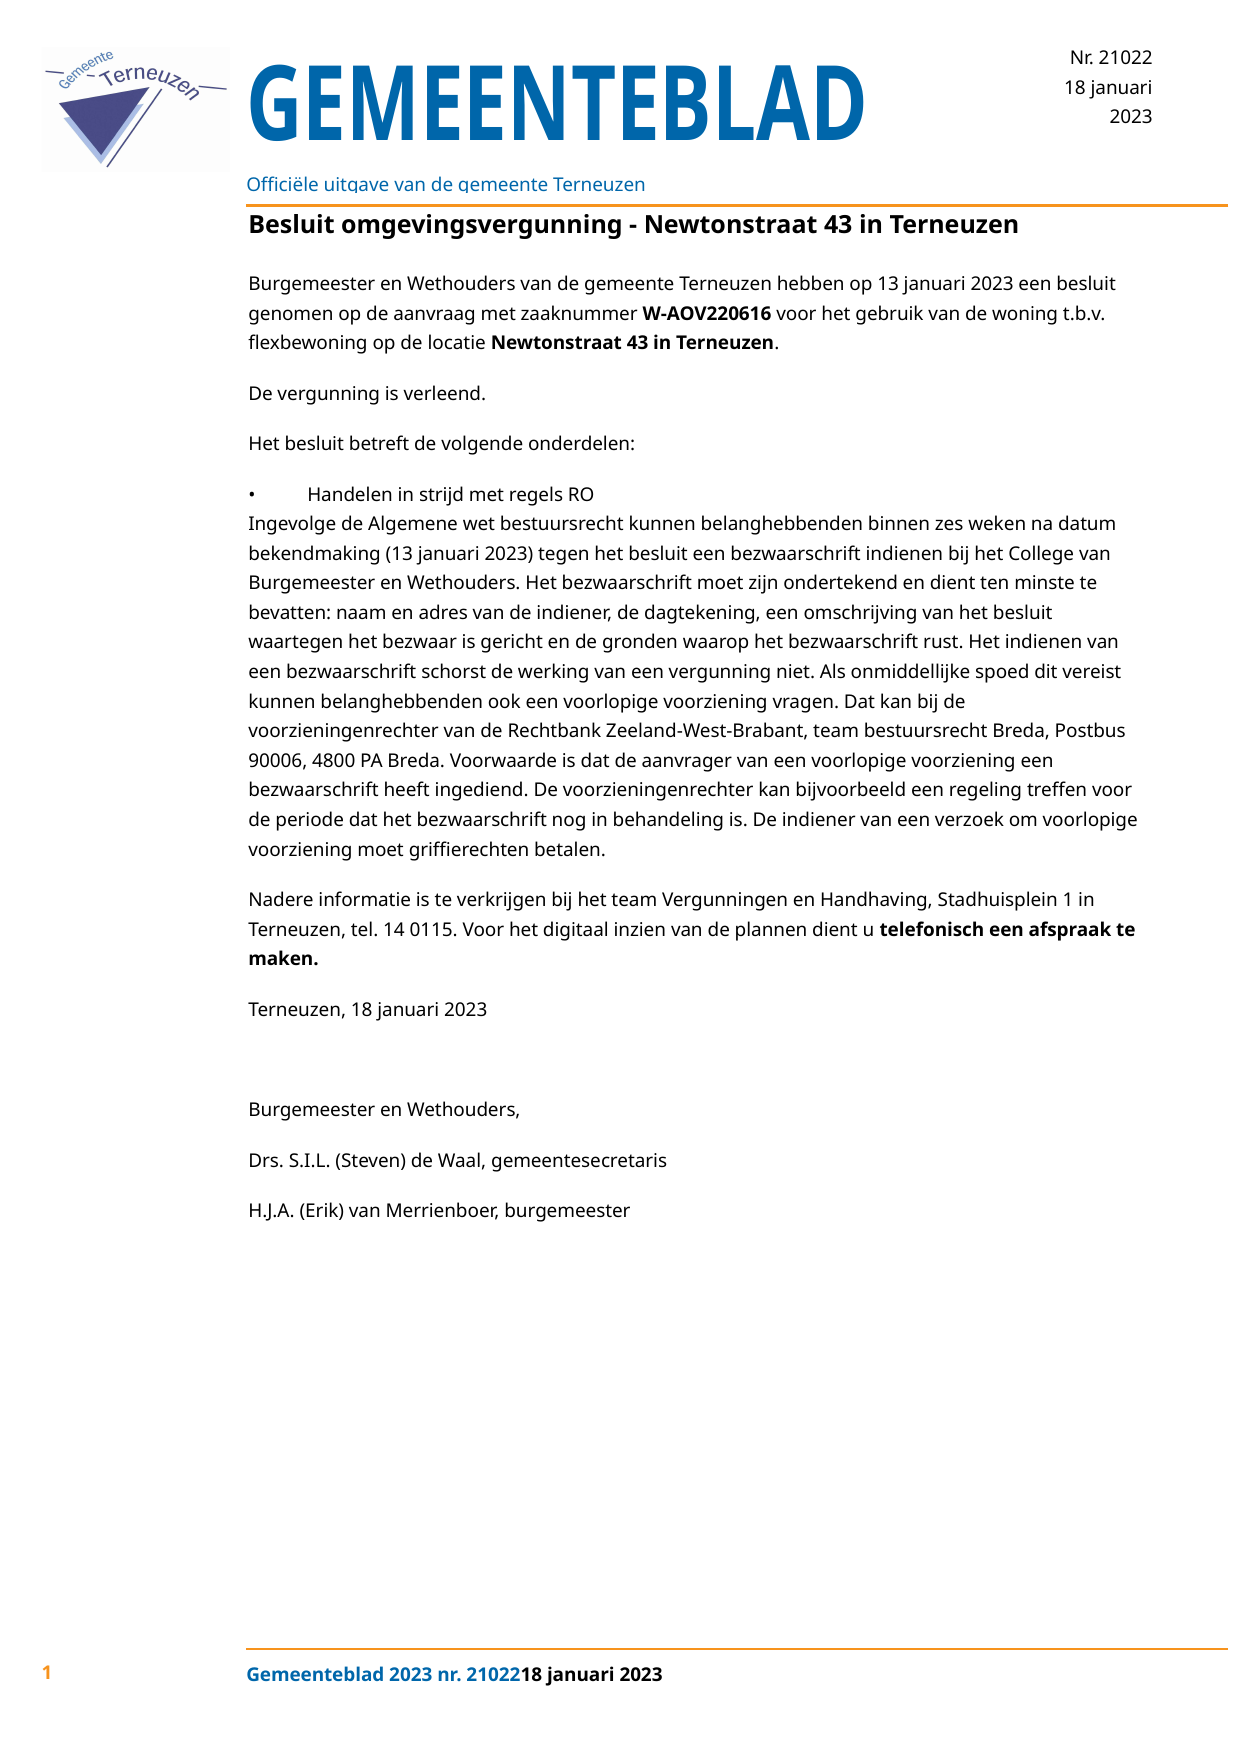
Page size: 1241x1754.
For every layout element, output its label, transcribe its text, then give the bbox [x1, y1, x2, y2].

text Burgemeester en Wethouders van de gemeente Terneuzen hebben op 13 januari 2023 een besluit genomen op de aanvraag met zaaknummer W-AOV220616 voor het gebruik van de woning t.b.v. flexbewoning op de locatie Newtonstraat 43 in Terneuzen. [248, 270, 1152, 355]
text Het besluit betreft de volgende onderdelen: [248, 430, 1152, 456]
text Nadere informatie is te verkrijgen bij het team Vergunningen en Handhaving, Stadhuisplein 1 in Terneuzen, tel. 14 0115. Voor het digitaal inzien van de plannen dient u telefonisch een afspraak te maken. [248, 886, 1152, 971]
text De vergunning is verleend. [248, 380, 1152, 406]
text Drs. S.I.L. (Steven) de Waal, gemeentesecretaris [248, 1147, 1152, 1173]
text Besluit omgevingsvergunning - Newtonstraat 43 in Terneuzen [248, 207, 1152, 241]
text Terneuzen, 18 januari 2023 [248, 996, 1152, 1021]
text Ingevolge de Algemene wet bestuursrecht kunnen belanghebbenden binnen zes weken na datum bekendmaking (13 januari 2023) tegen het besluit een bezwaarschrift indienen bij het College van Burgemeester en Wethouders. Het bezwaarschrift moet zijn ondertekend en dient ten minste te bevatten: naam en adres van de indiener, de dagtekening, een omschrijving van het besluit waartegen het bezwaar is gericht en de gronden waarop het bezwaarschrift rust. Het indienen van een bezwaarschrift schorst de werking van een vergunning niet. Als onmiddellijke spoed dit vereist kunnen belanghebbenden ook een voorlopige voorziening vragen. Dat kan bij de voorzieningenrechter van de Rechtbank Zeeland-West-Brabant, team bestuursrecht Breda, Postbus 90006, 4800 PA Breda. Voorwaarde is dat de aanvrager van een voorlopige voorziening een bezwaarschrift heeft ingediend. De voorzieningenrechter kan bijvoorbeeld een regeling treffen voor de periode dat het bezwaarschrift nog in behandeling is. De indiener van een verzoek om voorlopige voorziening moet griffierechten betalen. [248, 510, 1152, 861]
text Burgemeester en Wethouders, [248, 1097, 1152, 1122]
text H.J.A. (Erik) van Merrienboer, burgemeester [248, 1197, 1152, 1223]
list Handelen in strijd met regels RO [248, 481, 1152, 506]
picture [41, 47, 231, 172]
